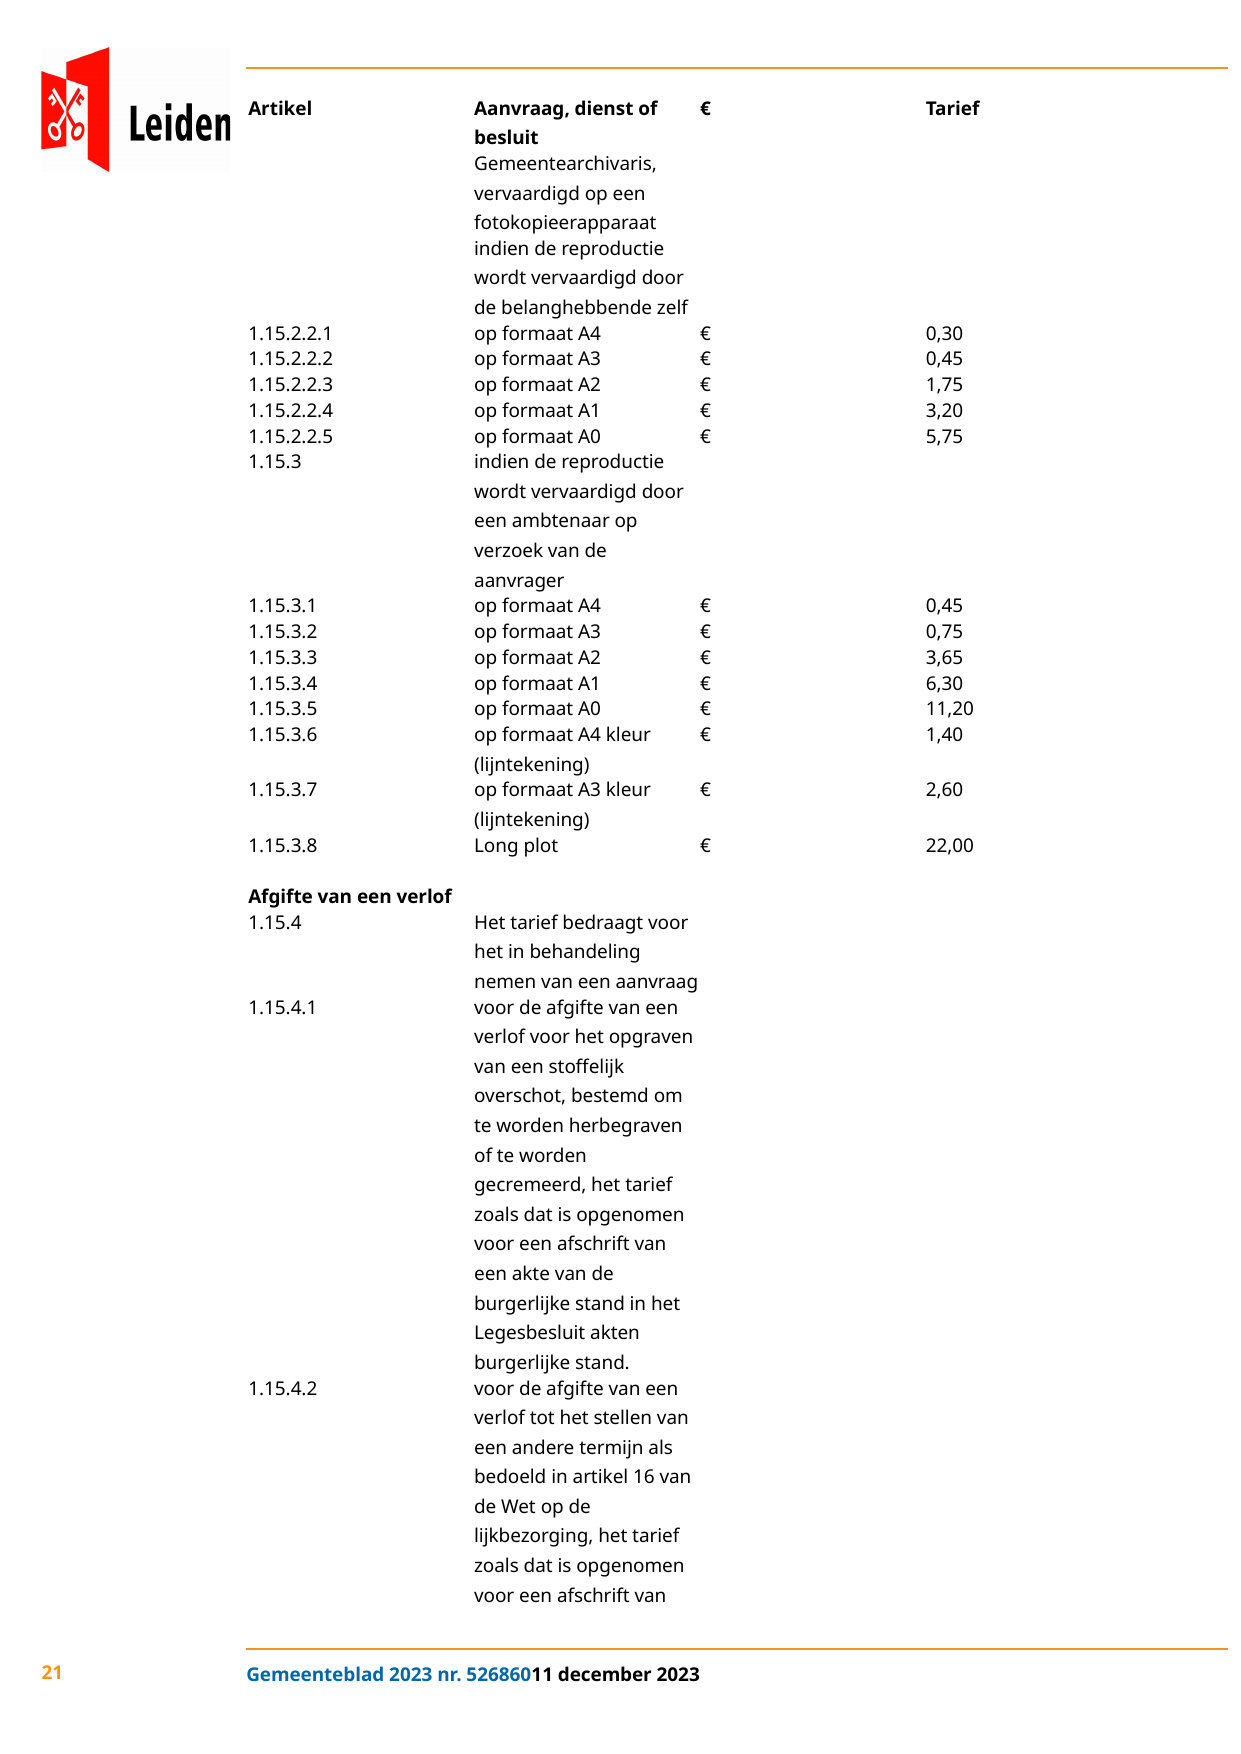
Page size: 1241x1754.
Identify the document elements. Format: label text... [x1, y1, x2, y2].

table_cell 1.15.3.2 [248, 618, 474, 644]
table_cell [700, 994, 926, 1375]
table_cell [926, 1375, 1152, 1607]
table_cell € [700, 423, 926, 448]
table_cell 6,30 [926, 670, 1152, 696]
table_cell [248, 858, 474, 883]
table_header Tarief [926, 95, 1152, 150]
table_cell 5,75 [926, 423, 1152, 448]
table_cell op formaat A1 [474, 397, 700, 423]
table_cell 0,45 [926, 346, 1152, 371]
table_cell voor de afgifte van een verlof tot het stellen van een andere termijn als bedoeld in artikel 16 van de Wet op de lijkbezorging, het tarief zoals dat is opgenomen voor een afschrift van [474, 1375, 700, 1607]
table_cell [248, 235, 474, 320]
table_cell op formaat A4 [474, 320, 700, 346]
table_cell [926, 909, 1152, 994]
table_cell 1.15.2.2.3 [248, 371, 474, 397]
table_cell op formaat A0 [474, 423, 700, 448]
table_cell 1.15.2.2.4 [248, 397, 474, 423]
table_cell 1.15.2.2.5 [248, 423, 474, 448]
table_cell € [700, 696, 926, 721]
table_cell [926, 858, 1152, 883]
table_cell € [700, 320, 926, 346]
table_cell [926, 235, 1152, 320]
table_cell [926, 994, 1152, 1375]
table_cell 0,45 [926, 593, 1152, 618]
table_cell indien de reproductie wordt vervaardigd door een ambtenaar op verzoek van de aanvrager [474, 449, 700, 593]
table_cell € [700, 397, 926, 423]
table_cell 1.15.4.2 [248, 1375, 474, 1607]
table_cell € [700, 618, 926, 644]
table_cell [700, 449, 926, 593]
table_cell op formaat A4 [474, 593, 700, 618]
table_cell op formaat A2 [474, 371, 700, 397]
table_cell 0,75 [926, 618, 1152, 644]
table_cell 1.15.3.4 [248, 670, 474, 696]
table_cell 1,75 [926, 371, 1152, 397]
table_cell op formaat A2 [474, 644, 700, 670]
table_cell [700, 150, 926, 235]
table_cell 22,00 [926, 832, 1152, 858]
table_cell € [700, 670, 926, 696]
table_cell 3,20 [926, 397, 1152, 423]
table_cell 1.15.3.5 [248, 696, 474, 721]
table_cell [926, 883, 1152, 909]
table_cell op formaat A3 [474, 346, 700, 371]
table_cell € [700, 593, 926, 618]
table_cell [926, 150, 1152, 235]
table_cell op formaat A3 kleur (lijntekening) [474, 777, 700, 832]
table_cell [474, 858, 700, 883]
picture [41, 47, 231, 172]
table_cell Het tarief bedraagt voor het in behandeling nemen van een aanvraag [474, 909, 700, 994]
table_cell 1.15.4.1 [248, 994, 474, 1375]
table_cell 1,40 [926, 721, 1152, 777]
table_cell 1.15.3 [248, 449, 474, 593]
table_cell 1.15.3.7 [248, 777, 474, 832]
table_cell € [700, 721, 926, 777]
table_cell op formaat A4 kleur (lijntekening) [474, 721, 700, 777]
table_cell [700, 235, 926, 320]
table_cell € [700, 644, 926, 670]
table_cell [926, 449, 1152, 593]
table_cell [248, 150, 474, 235]
table_cell 1.15.3.3 [248, 644, 474, 670]
table_cell 0,30 [926, 320, 1152, 346]
table_cell Gemeentearchivaris, vervaardigd op een fotokopieerapparaat [474, 150, 700, 235]
table_cell op formaat A3 [474, 618, 700, 644]
table_cell 1.15.3.6 [248, 721, 474, 777]
table_cell € [700, 346, 926, 371]
table_header € [700, 95, 926, 150]
table_header Aanvraag, dienst of besluit [474, 95, 700, 150]
table_cell 1.15.3.1 [248, 593, 474, 618]
table_cell [700, 883, 926, 909]
table_cell 1.15.2.2.1 [248, 320, 474, 346]
table_cell 1.15.3.8 [248, 832, 474, 858]
table_cell 1.15.2.2.2 [248, 346, 474, 371]
table_cell € [700, 371, 926, 397]
table_cell indien de reproductie wordt vervaardigd door de belanghebbende zelf [474, 235, 700, 320]
table_cell op formaat A0 [474, 696, 700, 721]
table_cell Afgifte van een verlof [248, 883, 700, 909]
table_cell op formaat A1 [474, 670, 700, 696]
table_cell 1.15.4 [248, 909, 474, 994]
table_cell [700, 858, 926, 883]
table_cell € [700, 832, 926, 858]
table_cell voor de afgifte van een verlof voor het opgraven van een stoffelijk overschot, bestemd om te worden herbegraven of te worden gecremeerd, het tarief zoals dat is opgenomen voor een afschrift van een akte van de burgerlijke stand in het Legesbesluit akten burgerlijke stand. [474, 994, 700, 1375]
table_cell 3,65 [926, 644, 1152, 670]
table_cell € [700, 777, 926, 832]
table_cell Long plot [474, 832, 700, 858]
table_cell [700, 1375, 926, 1607]
table_cell 11,20 [926, 696, 1152, 721]
table_cell [700, 909, 926, 994]
table_header Artikel [248, 95, 474, 150]
table_cell 2,60 [926, 777, 1152, 832]
